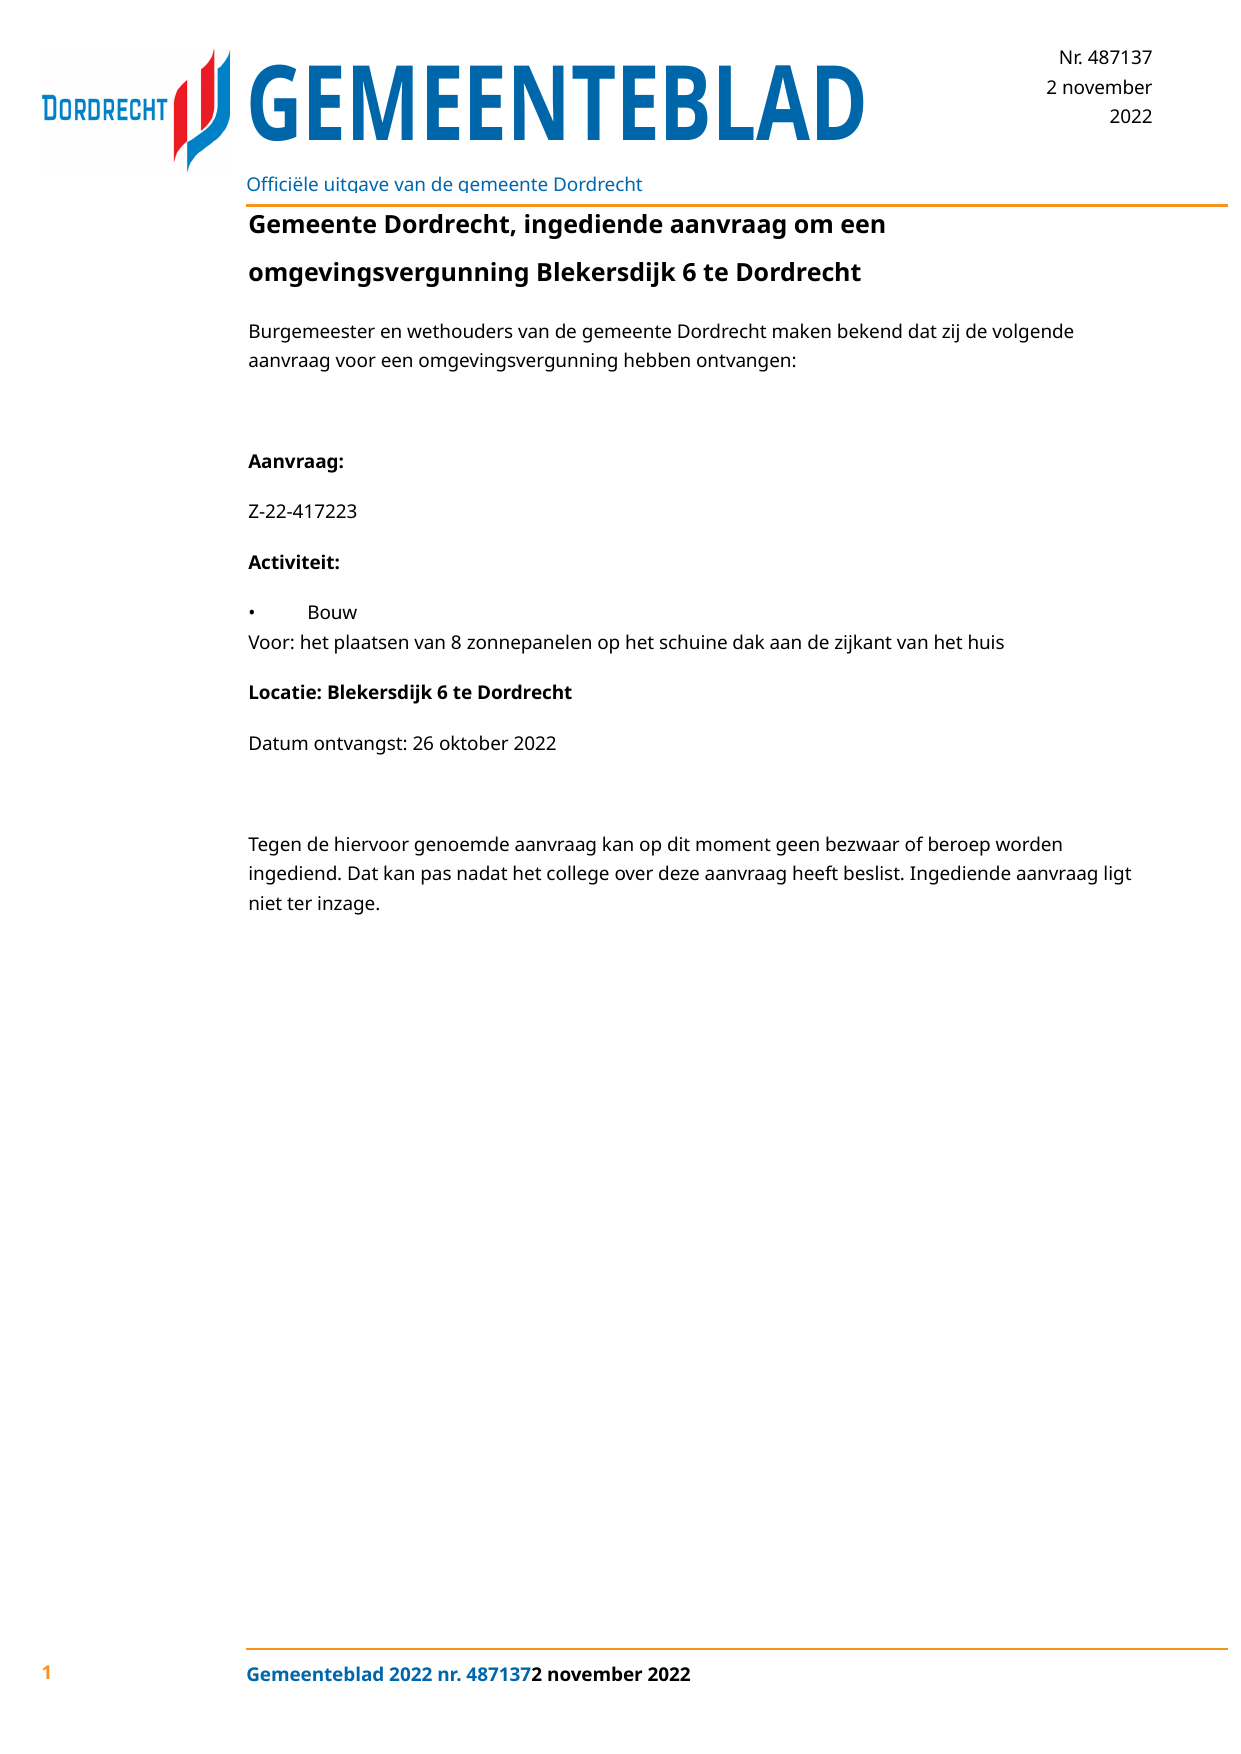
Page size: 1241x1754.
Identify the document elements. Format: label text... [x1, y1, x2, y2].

text Tegen de hiervoor genoemde aanvraag kan op dit moment geen bezwaar of beroep worden ingediend. Dat kan pas nadat het college over deze aanvraag heeft beslist. Ingediende aanvraag ligt niet ter inzage. [248, 831, 1152, 916]
text Z-22-417223 [248, 499, 1152, 524]
text Aanvraag: [248, 448, 1152, 474]
text Activiteit: [248, 549, 1152, 575]
text Burgemeester en wethouders van de gemeente Dordrecht maken bekend dat zij de volgende aanvraag voor een omgevingsvergunning hebben ontvangen: [248, 318, 1152, 373]
list Bouw [248, 599, 1152, 625]
text Datum ontvangst: 26 oktober 2022 [248, 730, 1152, 756]
text Locatie: Blekersdijk 6 te Dordrecht [248, 679, 1152, 705]
text Voor: het plaatsen van 8 zonnepanelen op het schuine dak aan de zijkant van het huis [248, 629, 1152, 655]
picture [41, 47, 231, 172]
text Gemeente Dordrecht, ingediende aanvraag om een omgevingsvergunning Blekersdijk 6 te Dordrecht [248, 207, 1152, 288]
